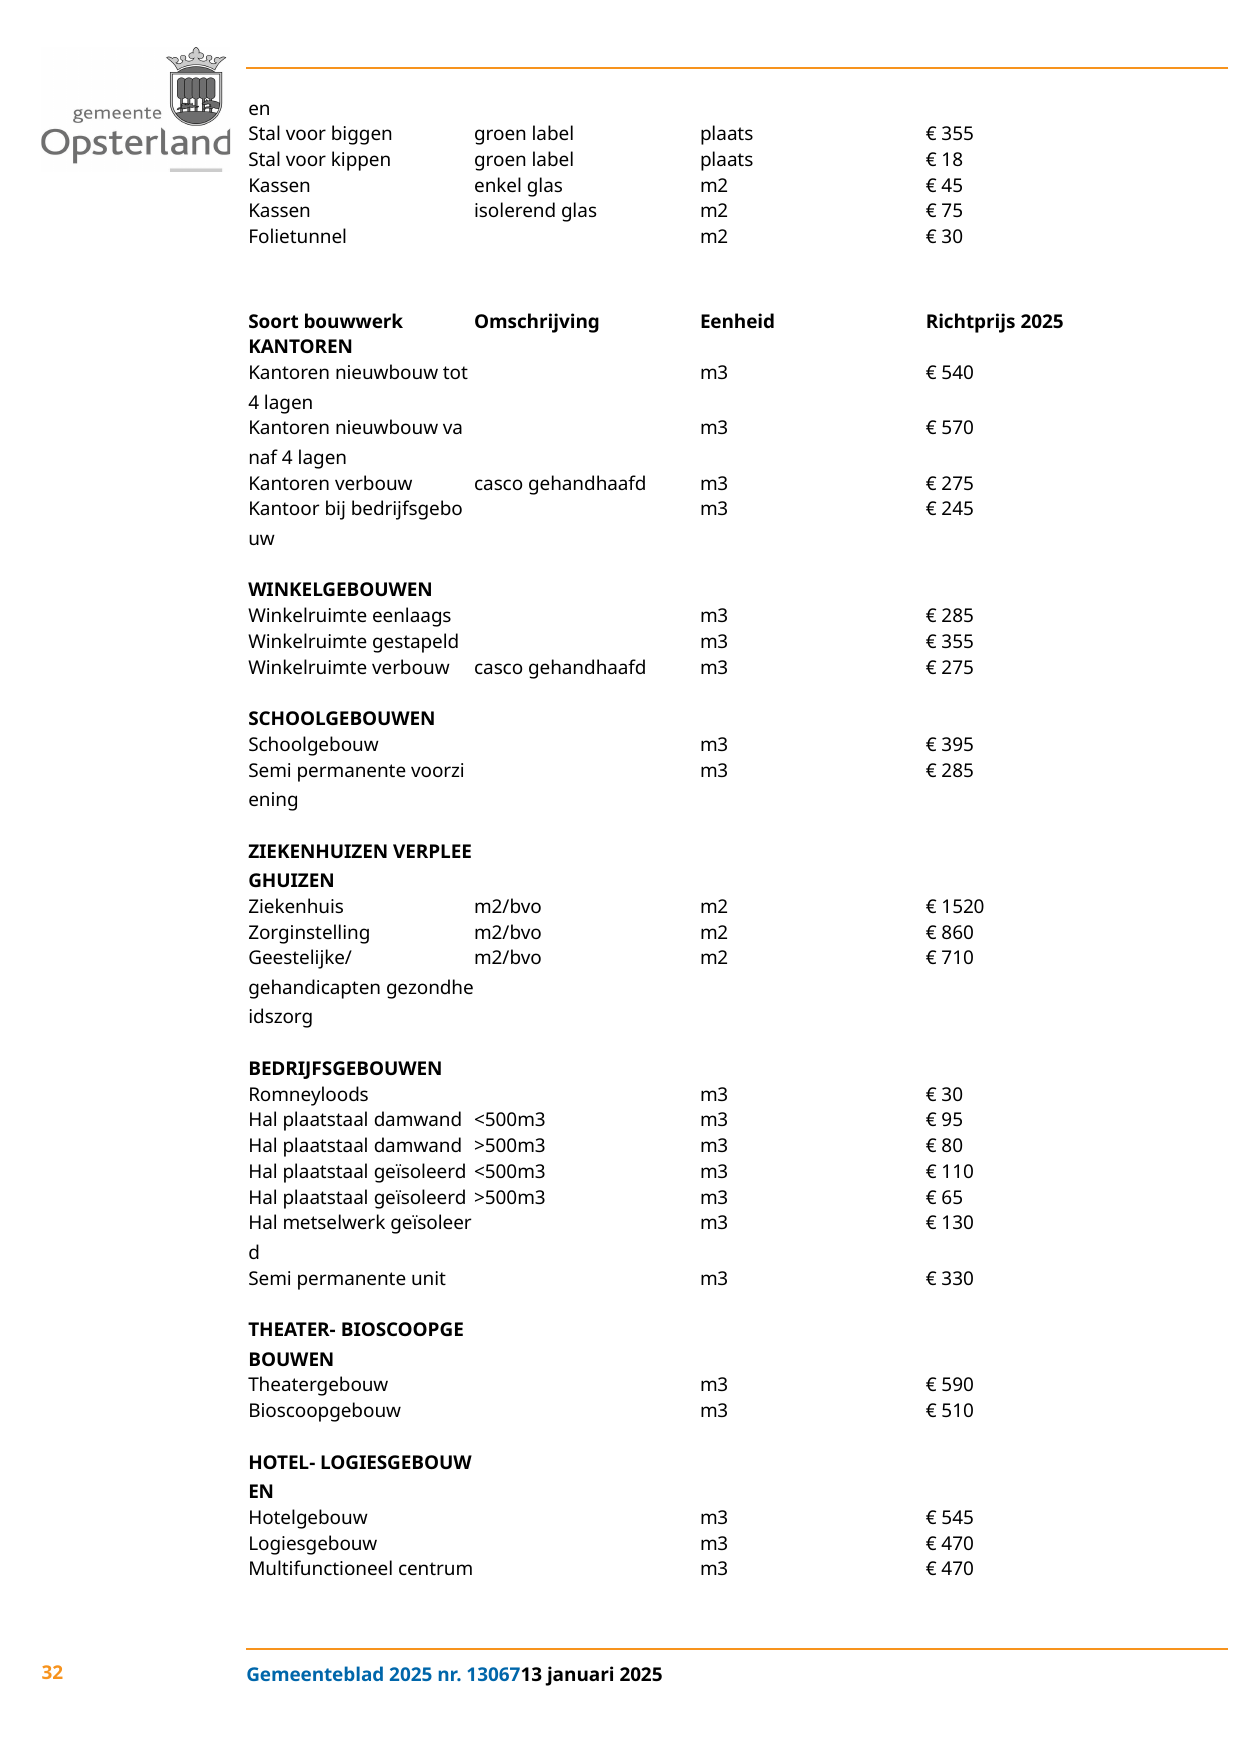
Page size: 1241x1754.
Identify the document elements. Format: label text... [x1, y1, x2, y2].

table_header Omschrijving [474, 308, 700, 333]
table_cell groen label [474, 146, 700, 172]
table_cell [700, 577, 926, 602]
table_cell m2 [700, 893, 926, 919]
table_cell [700, 551, 926, 577]
table_cell Semi permanente unit [248, 1265, 474, 1291]
table_cell [474, 603, 700, 628]
picture [41, 47, 231, 172]
table_cell [248, 680, 474, 705]
table_cell m3 [700, 603, 926, 628]
table_cell casco gehandhaafd [474, 470, 700, 496]
table_cell Folietunnel [248, 224, 474, 249]
table_cell m3 [700, 654, 926, 679]
table_cell m3 [700, 359, 926, 414]
table_cell Kantoren verbouw [248, 470, 474, 496]
table_cell € 130 [926, 1210, 1152, 1265]
table_cell [926, 1291, 1152, 1316]
table_cell € 30 [926, 224, 1152, 249]
table_cell m3 [700, 731, 926, 757]
table_cell [248, 1423, 474, 1449]
table_cell Kassen [248, 172, 474, 198]
table_cell [474, 812, 700, 838]
table_cell casco gehandhaafd [474, 654, 700, 679]
table_cell Winkelruimte gestapeld [248, 628, 474, 654]
table_cell € 590 [926, 1372, 1152, 1397]
table_cell € 355 [926, 121, 1152, 146]
table_cell enkel glas [474, 172, 700, 198]
table_cell <500m3 [474, 1107, 700, 1132]
table_cell € 110 [926, 1158, 1152, 1184]
table_cell Bioscoopgebouw [248, 1398, 474, 1423]
table_cell € 330 [926, 1265, 1152, 1291]
table_cell [926, 551, 1152, 577]
table_cell € 95 [926, 1107, 1152, 1132]
table_cell Romneyloods [248, 1081, 474, 1107]
table_cell plaats [700, 146, 926, 172]
table_cell [474, 757, 700, 812]
table_cell Semi permanente voorziening [248, 757, 474, 812]
table_cell m2 [700, 198, 926, 223]
table_cell € 30 [926, 1081, 1152, 1107]
table_cell € 470 [926, 1556, 1152, 1581]
table_cell m3 [700, 1184, 926, 1209]
table_header Soort bouwwerk [248, 308, 474, 333]
table_cell [474, 1423, 700, 1449]
table_cell Kantoren nieuwbouw tot 4 lagen [248, 359, 474, 414]
table_cell € 245 [926, 496, 1152, 551]
table_cell [700, 1316, 926, 1372]
table_cell [474, 1265, 700, 1291]
table_cell BEDRIJFSGEBOUWEN [248, 1055, 474, 1081]
table_cell isolerend glas [474, 198, 700, 223]
table_cell m3 [700, 1504, 926, 1530]
table_header Richtprijs 2025 [926, 308, 1152, 333]
table_cell [700, 1291, 926, 1316]
table_cell m3 [700, 1158, 926, 1184]
table_cell [926, 1423, 1152, 1449]
table_cell [474, 224, 700, 249]
table_cell [474, 705, 700, 731]
table_cell Stal voor biggen [248, 121, 474, 146]
table_cell plaats [700, 121, 926, 146]
table_cell [926, 1030, 1152, 1055]
table_cell Ziekenhuis [248, 893, 474, 919]
table_cell Hal metselwerk geïsoleerd [248, 1210, 474, 1265]
table_cell >500m3 [474, 1133, 700, 1158]
table_cell [700, 1030, 926, 1055]
table_cell groen label [474, 121, 700, 146]
table_cell [700, 95, 926, 121]
table_cell [926, 705, 1152, 731]
table_cell m3 [700, 1133, 926, 1158]
table_cell Kantoor bij bedrijfsgebouw [248, 496, 474, 551]
table_cell KANTOREN [248, 334, 474, 359]
table_cell [474, 838, 700, 893]
table_cell € 470 [926, 1530, 1152, 1556]
table_cell ZIEKENHUIZEN VERPLEEGHUIZEN [248, 838, 474, 893]
table_cell [926, 249, 1152, 275]
table_cell m2 [700, 919, 926, 944]
table_cell [474, 415, 700, 470]
table_cell en [248, 95, 474, 121]
table_cell [474, 551, 700, 577]
table_cell [700, 680, 926, 705]
table_cell m2/bvo [474, 919, 700, 944]
table_cell Winkelruimte eenlaags [248, 603, 474, 628]
table_cell [248, 1291, 474, 1316]
table_cell [700, 812, 926, 838]
table_cell Kantoren nieuwbouw vanaf 4 lagen [248, 415, 474, 470]
table_cell WINKELGEBOUWEN [248, 577, 474, 602]
table_cell Logiesgebouw [248, 1530, 474, 1556]
table_cell [926, 95, 1152, 121]
table_cell >500m3 [474, 1184, 700, 1209]
table_cell € 540 [926, 359, 1152, 414]
table_cell [474, 1398, 700, 1423]
table_cell [700, 1581, 926, 1607]
table_cell [474, 680, 700, 705]
table_cell Kassen [248, 198, 474, 223]
table_cell [926, 1449, 1152, 1504]
table_cell € 65 [926, 1184, 1152, 1209]
table_cell m3 [700, 1210, 926, 1265]
table_cell m3 [700, 1265, 926, 1291]
table_cell [474, 1055, 700, 1081]
table_cell SCHOOLGEBOUWEN [248, 705, 474, 731]
table_cell [700, 249, 926, 275]
table_cell € 45 [926, 172, 1152, 198]
table_cell € 395 [926, 731, 1152, 757]
table_cell Zorginstelling [248, 919, 474, 944]
table_cell [474, 1372, 700, 1397]
table_cell € 860 [926, 919, 1152, 944]
table_cell [700, 334, 926, 359]
table_cell [926, 1316, 1152, 1372]
table_cell [926, 680, 1152, 705]
table_cell [248, 1030, 474, 1055]
table_cell m3 [700, 415, 926, 470]
table_cell Multifunctioneel centrum [248, 1556, 474, 1581]
table_cell [700, 705, 926, 731]
table_cell € 710 [926, 945, 1152, 1029]
table_cell € 355 [926, 628, 1152, 654]
table_cell [474, 334, 700, 359]
table_cell € 275 [926, 654, 1152, 679]
table_cell Hotelgebouw [248, 1504, 474, 1530]
table_cell € 18 [926, 146, 1152, 172]
table_cell [700, 1423, 926, 1449]
table_cell Hal plaatstaal damwand [248, 1133, 474, 1158]
table_cell € 275 [926, 470, 1152, 496]
table_cell m2/bvo [474, 945, 700, 1029]
table_cell [926, 838, 1152, 893]
table_cell Theatergebouw [248, 1372, 474, 1397]
table_cell € 80 [926, 1133, 1152, 1158]
table_cell € 75 [926, 198, 1152, 223]
table_cell [474, 359, 700, 414]
table_cell Schoolgebouw [248, 731, 474, 757]
table_cell m2 [700, 224, 926, 249]
table_cell [926, 334, 1152, 359]
table_cell [248, 551, 474, 577]
table_cell [474, 1449, 700, 1504]
table_cell [474, 1581, 700, 1607]
table_cell [474, 1291, 700, 1316]
table_cell m2 [700, 172, 926, 198]
table_cell m3 [700, 757, 926, 812]
table_cell m3 [700, 1107, 926, 1132]
table_cell [700, 1449, 926, 1504]
table_cell Hal plaatstaal damwand [248, 1107, 474, 1132]
table_cell [248, 249, 474, 275]
table_cell [474, 1030, 700, 1055]
table_cell € 285 [926, 757, 1152, 812]
table_cell m3 [700, 628, 926, 654]
table_cell m3 [700, 1081, 926, 1107]
table_cell € 1520 [926, 893, 1152, 919]
table_cell THEATER- BIOSCOOPGEBOUWEN [248, 1316, 474, 1372]
table_cell Hal plaatstaal geïsoleerd [248, 1158, 474, 1184]
table_cell [248, 812, 474, 838]
table_cell [926, 577, 1152, 602]
table_cell Hal plaatstaal geïsoleerd [248, 1184, 474, 1209]
table_cell m3 [700, 1556, 926, 1581]
table_cell [474, 95, 700, 121]
table_cell € 545 [926, 1504, 1152, 1530]
table_cell € 570 [926, 415, 1152, 470]
table_cell [474, 1556, 700, 1581]
table_cell € 510 [926, 1398, 1152, 1423]
table_cell [926, 1581, 1152, 1607]
table_cell [474, 1210, 700, 1265]
table_cell [926, 1055, 1152, 1081]
table_cell m2/bvo [474, 893, 700, 919]
table_cell [700, 1055, 926, 1081]
table_cell Stal voor kippen [248, 146, 474, 172]
table_cell [474, 496, 700, 551]
table_cell Winkelruimte verbouw [248, 654, 474, 679]
table_cell m3 [700, 1398, 926, 1423]
table_cell [474, 1530, 700, 1556]
table_cell <500m3 [474, 1158, 700, 1184]
table_cell HOTEL- LOGIESGEBOUWEN [248, 1449, 474, 1504]
table_cell [926, 812, 1152, 838]
table_cell m3 [700, 496, 926, 551]
table_cell [474, 628, 700, 654]
table_cell [474, 731, 700, 757]
table_cell [474, 1081, 700, 1107]
table_cell [474, 577, 700, 602]
table_header Eenheid [700, 308, 926, 333]
table_cell Geestelijke/gehandicapten gezondheidszorg [248, 945, 474, 1029]
table_cell € 285 [926, 603, 1152, 628]
table_cell m3 [700, 1372, 926, 1397]
table_cell m3 [700, 1530, 926, 1556]
table_cell [700, 838, 926, 893]
table_cell [474, 1316, 700, 1372]
table_cell [474, 1504, 700, 1530]
table_cell m3 [700, 470, 926, 496]
table_cell m2 [700, 945, 926, 1029]
table_cell [248, 1581, 474, 1607]
table_cell [474, 249, 700, 275]
